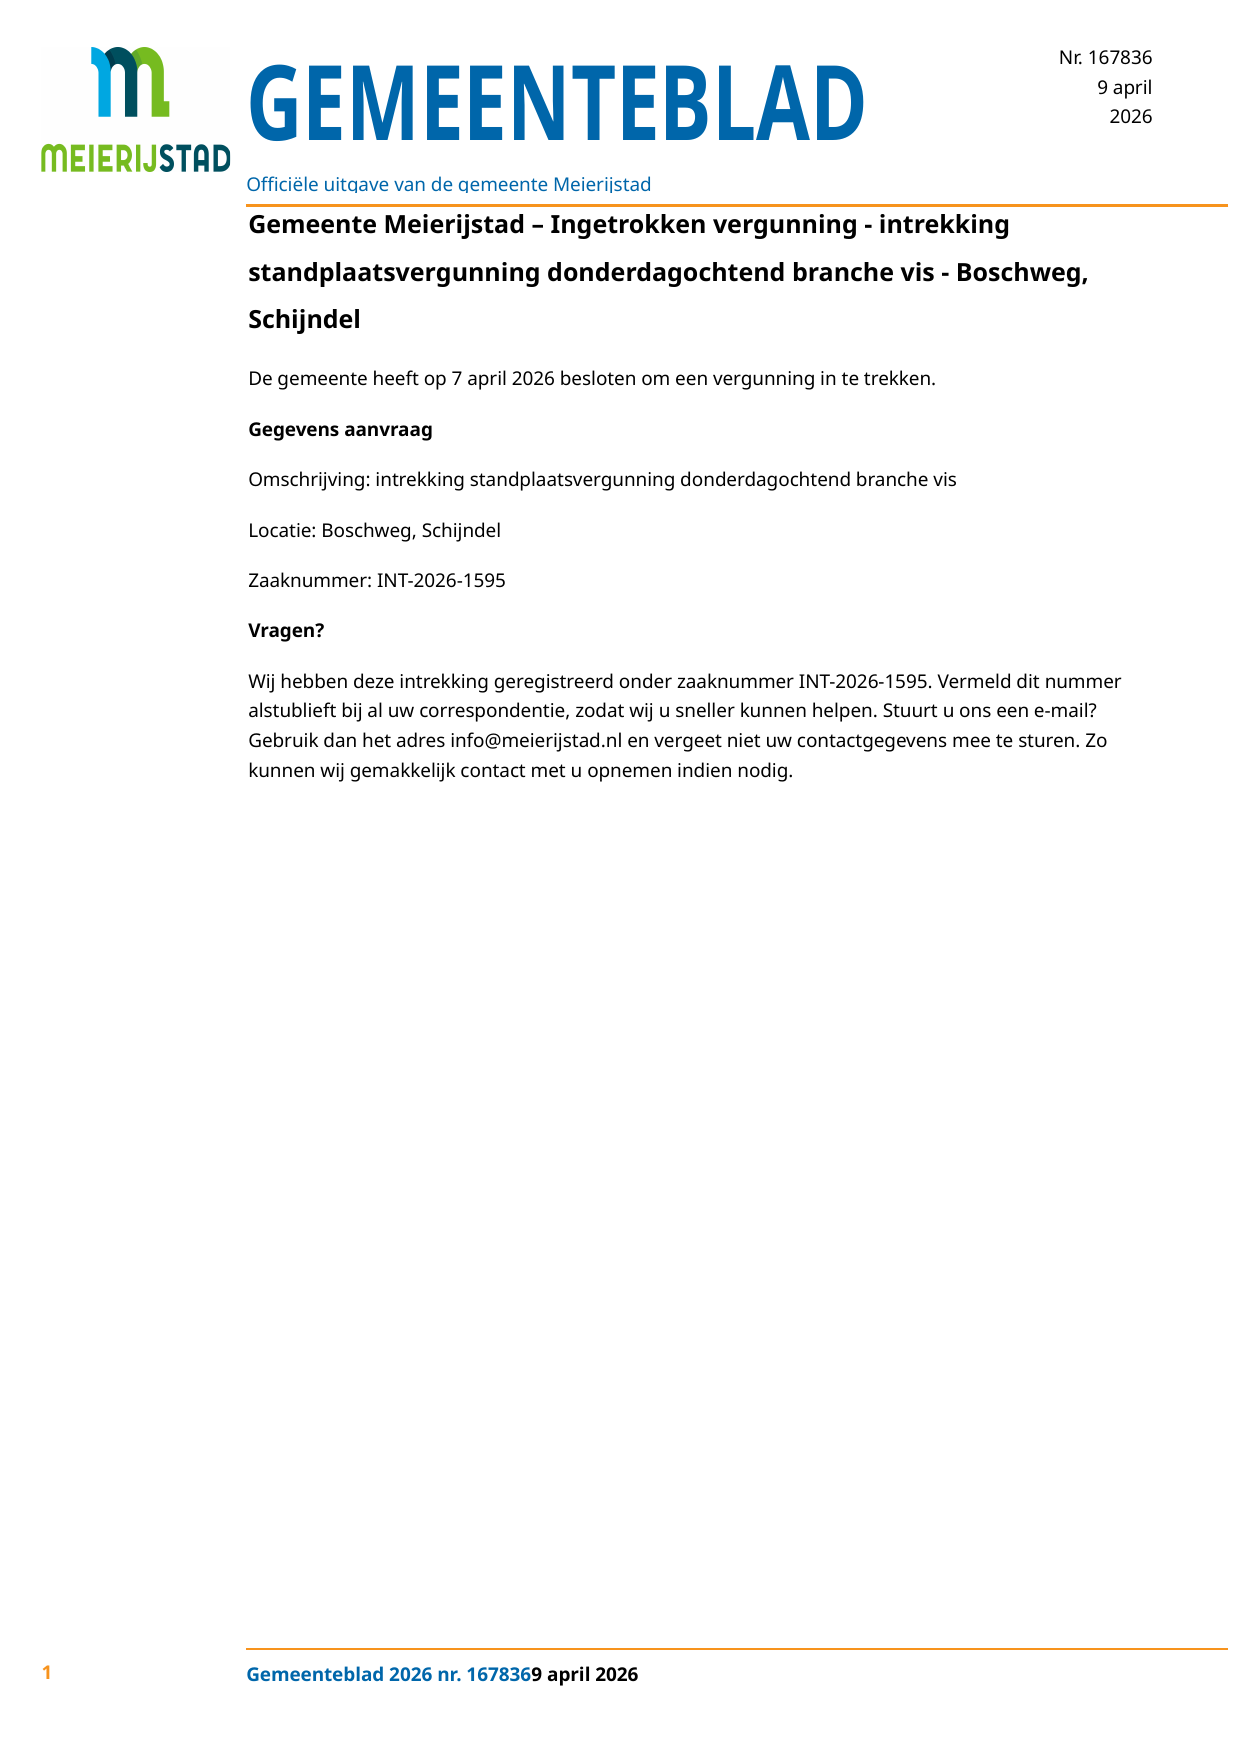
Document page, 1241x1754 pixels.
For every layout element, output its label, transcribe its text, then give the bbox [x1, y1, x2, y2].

text Wij hebben deze intrekking geregistreerd onder zaaknummer INT-2026-1595. Vermeld dit nummer alstublieft bij al uw correspondentie, zodat wij u sneller kunnen helpen. Stuurt u ons een e-mail? Gebruik dan het adres info@meierijstad.nl en vergeet niet uw contactgegevens mee te sturen. Zo kunnen wij gemakkelijk contact met u opnemen indien nodig. [248, 668, 1152, 782]
text Gegevens aanvraag [248, 416, 1152, 442]
text Zaaknummer: INT-2026-1595 [248, 567, 1152, 593]
text Omschrijving: intrekking standplaatsvergunning donderdagochtend branche vis [248, 466, 1152, 492]
text Gemeente Meierijstad – Ingetrokken vergunning - intrekking standplaatsvergunning donderdagochtend branche vis - Boschweg, Schijndel [248, 207, 1152, 336]
picture [41, 47, 231, 172]
text Locatie: Boschweg, Schijndel [248, 517, 1152, 542]
text Vragen? [248, 618, 1152, 643]
text De gemeente heeft op 7 april 2026 besloten om een vergunning in te trekken. [248, 366, 1152, 391]
